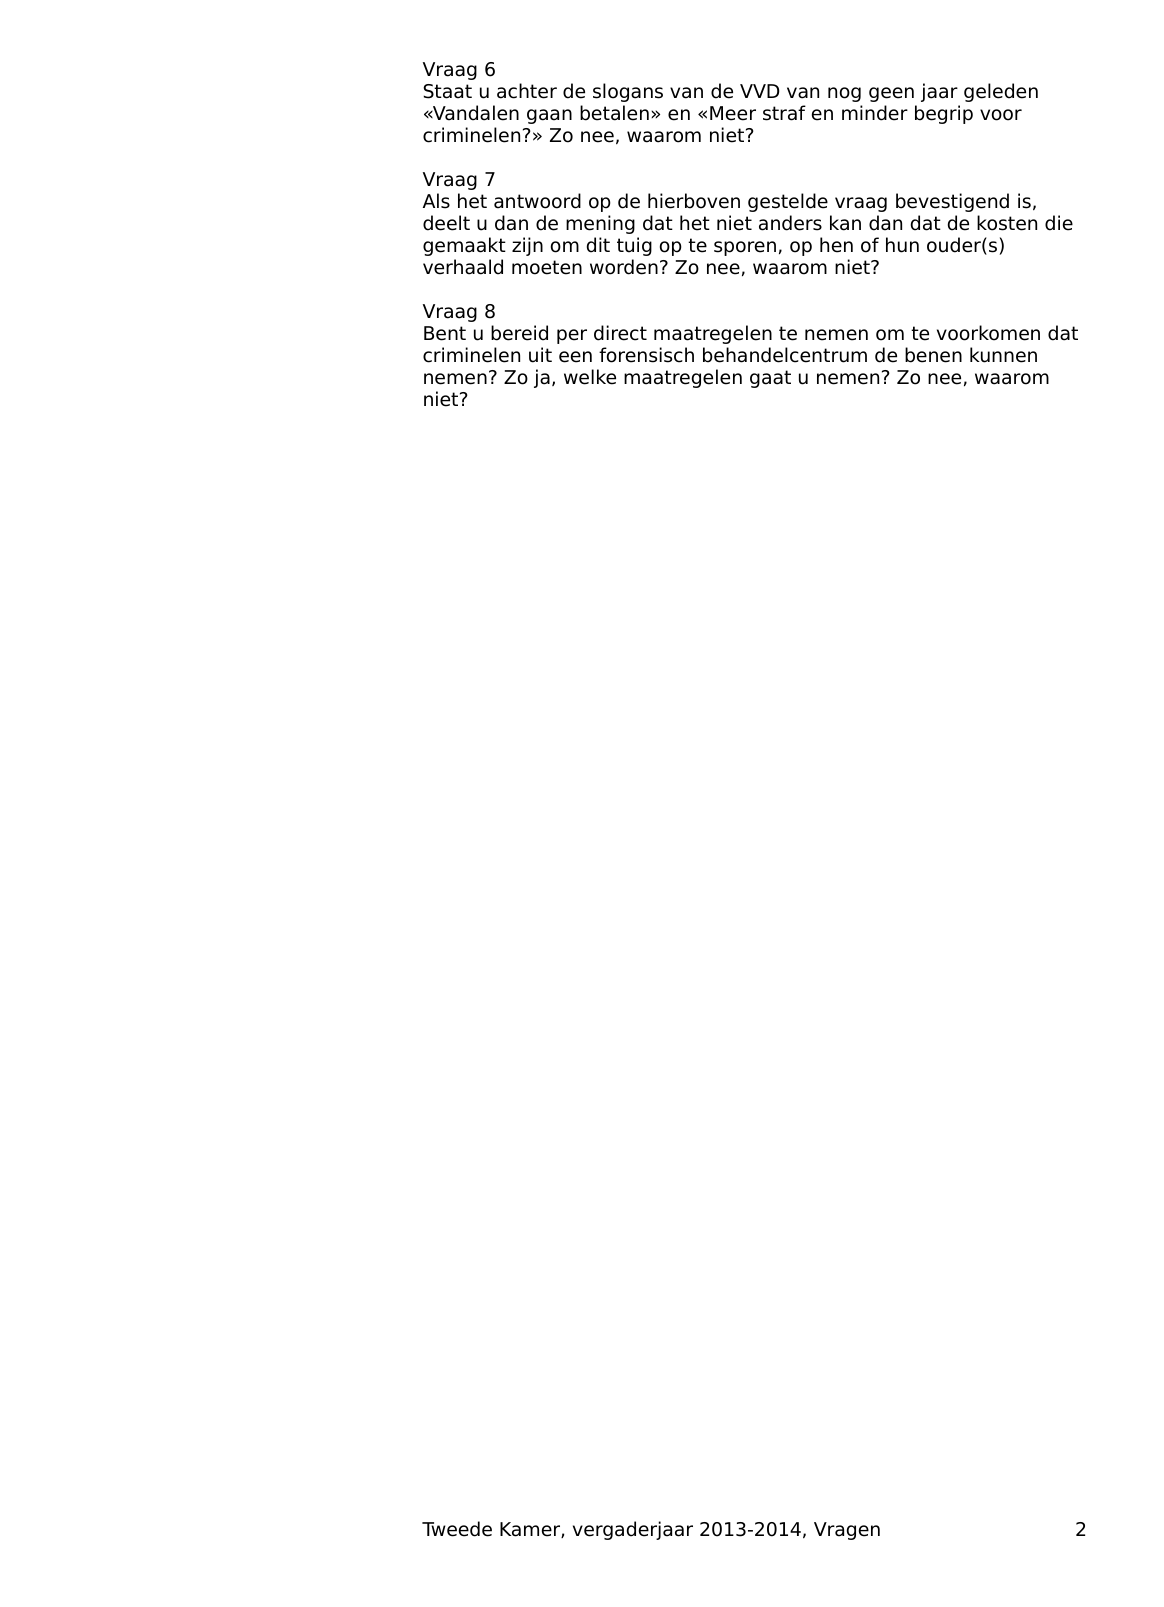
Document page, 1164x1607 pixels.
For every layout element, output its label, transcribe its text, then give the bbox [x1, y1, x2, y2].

text Vraag 8 [422, 301, 1087, 323]
text Vraag 7 [422, 169, 1087, 191]
text Staat u achter de slogans van de VVD van nog geen jaar geleden «Vandalen gaan betalen» en «Meer straf en minder begrip voor criminelen?» Zo nee, waarom niet? [422, 81, 1087, 147]
text Als het antwoord op de hierboven gestelde vraag bevestigend is, deelt u dan de mening dat het niet anders kan dan dat de kosten die gemaakt zijn om dit tuig op te sporen, op hen of hun ouder(s) verhaald moeten worden? Zo nee, waarom niet? [422, 191, 1087, 279]
text Vraag 6 [422, 59, 1087, 81]
text Bent u bereid per direct maatregelen te nemen om te voorkomen dat criminelen uit een forensisch behandelcentrum de benen kunnen nemen? Zo ja, welke maatregelen gaat u nemen? Zo nee, waarom niet? [422, 323, 1087, 411]
